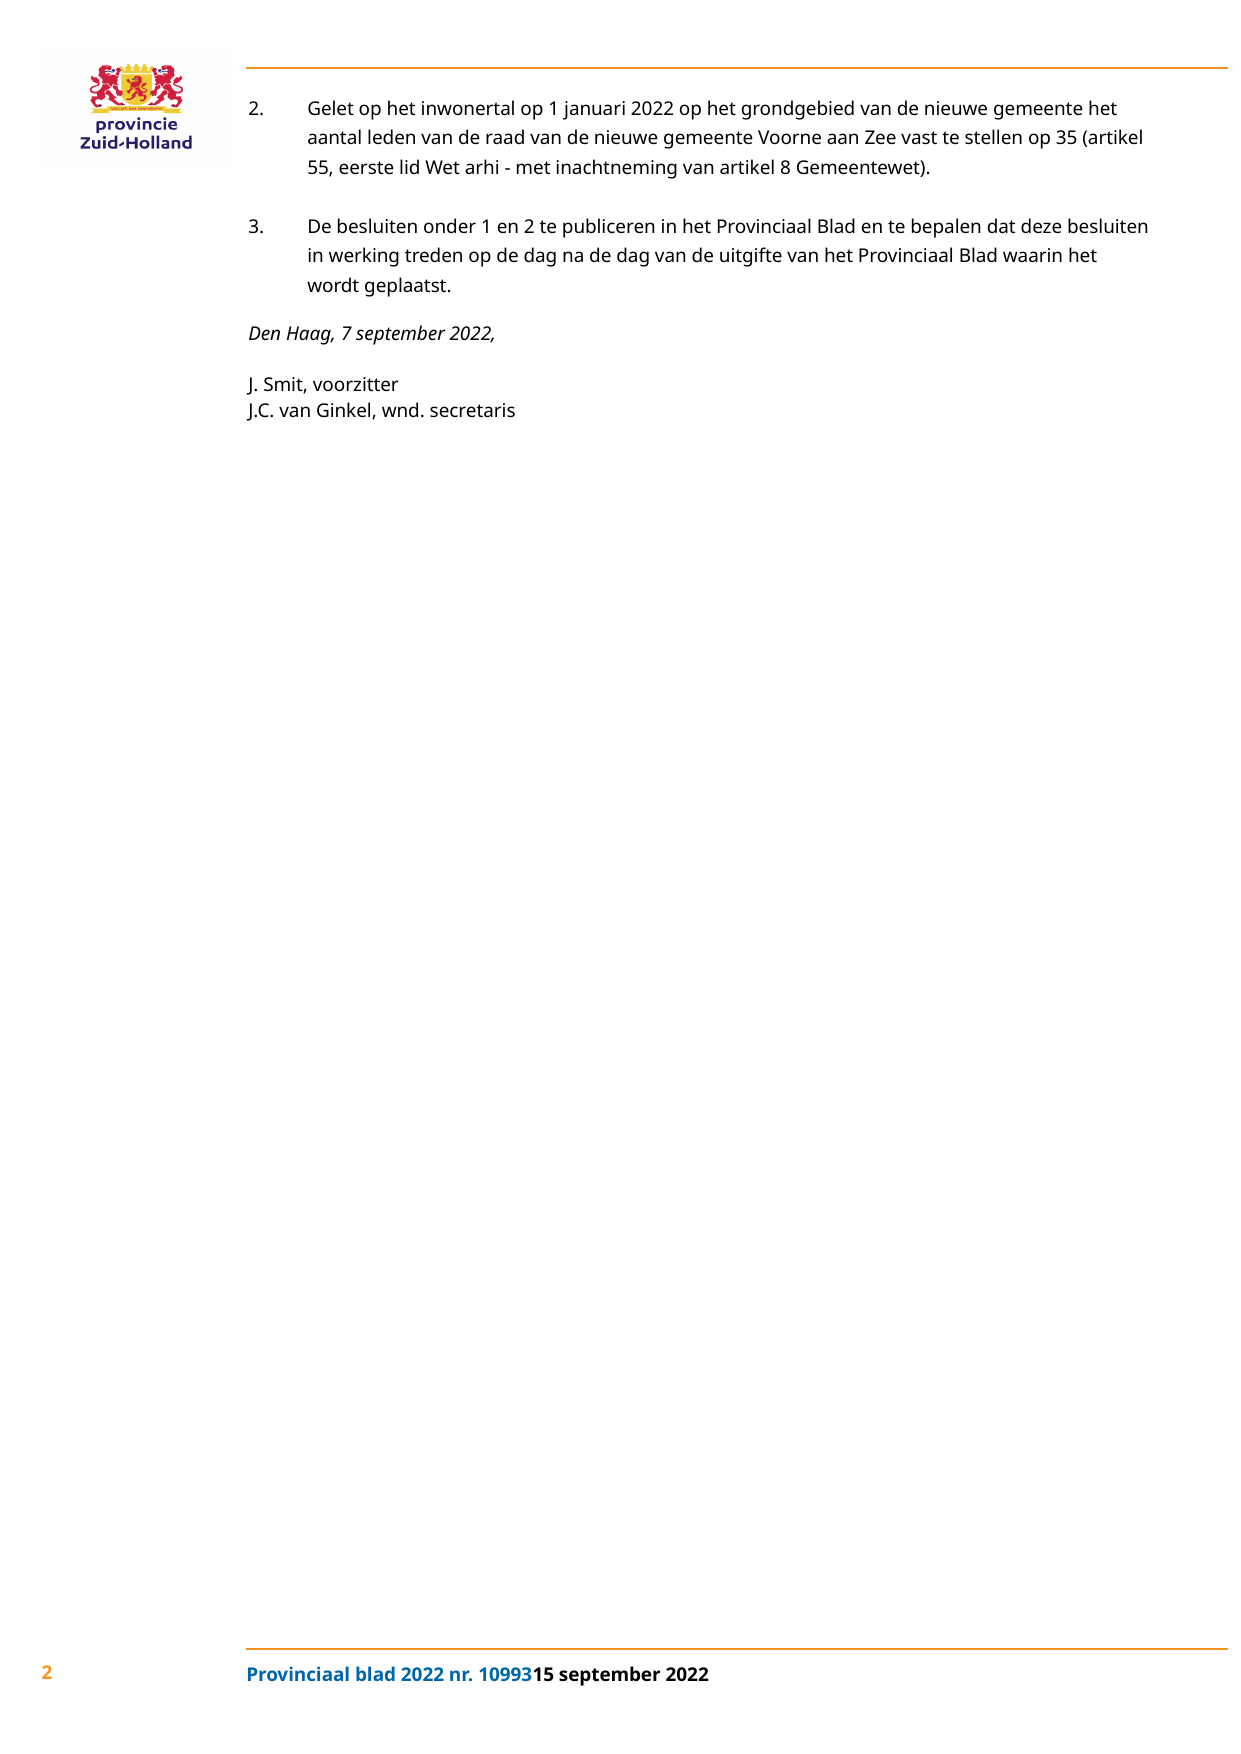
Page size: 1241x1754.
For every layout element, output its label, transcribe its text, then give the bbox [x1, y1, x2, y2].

list De besluiten onder 1 en 2 te publiceren in het Provinciaal Blad en te bepalen dat deze besluiten in werking treden op de dag na de dag van de uitgifte van het Provinciaal Blad waarin het wordt geplaatst. [248, 213, 1152, 298]
picture [41, 47, 231, 172]
text J.C. van Ginkel, wnd. secretaris [248, 397, 1152, 423]
list Gelet op het inwonertal op 1 januari 2022 op het grondgebied van de nieuwe gemeente het aantal leden van de raad van de nieuwe gemeente Voorne aan Zee vast te stellen op 35 (artikel 55, eerste lid Wet arhi - met inachtneming van artikel 8 Gemeentewet). [248, 95, 1152, 180]
text J. Smit, voorzitter [248, 372, 1152, 397]
text Den Haag, 7 september 2022, [248, 320, 1152, 346]
